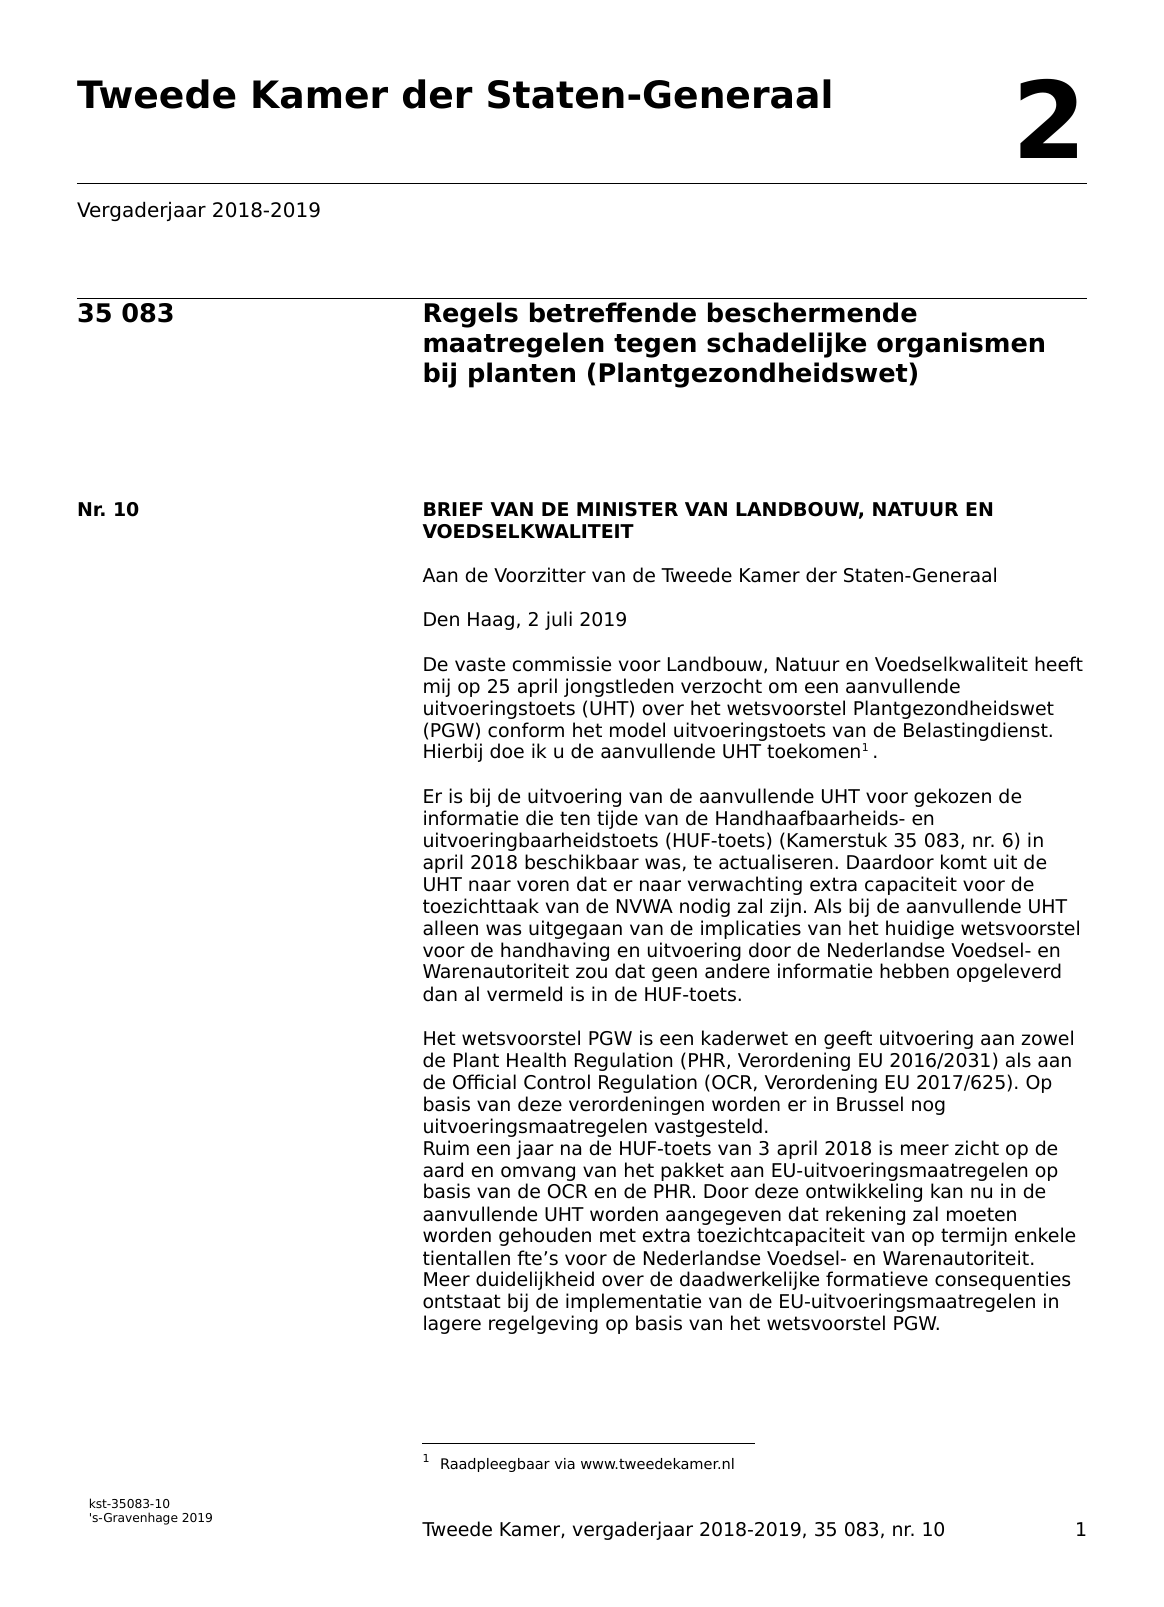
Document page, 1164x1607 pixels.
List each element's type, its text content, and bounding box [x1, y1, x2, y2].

text Er is bij de uitvoering van de aanvullende UHT voor gekozen de informatie die ten tijde van de Handhaafbaarheids- en uitvoeringbaarheidstoets (HUF-toets) (Kamerstuk 35 083, nr. 6) in april 2018 beschikbaar was, te actualiseren. Daardoor komt uit de UHT naar voren dat er naar verwachting extra capaciteit voor de toezichttaak van de NVWA nodig zal zijn. Als bij de aanvullende UHT alleen was uitgegaan van de implicaties van het huidige wetsvoorstel voor de handhaving en uitvoering door de Nederlandse Voedsel- en Warenautoriteit zou dat geen andere informatie hebben opgeleverd dan al vermeld is in de HUF-toets. [422, 786, 1087, 1005]
text 's-Gravenhage 2019 [88, 1511, 323, 1525]
text Aan de Voorzitter van de Tweede Kamer der Staten-Generaal [422, 565, 1087, 587]
text Het wetsvoorstel PGW is een kaderwet en geeft uitvoering aan zowel de Plant Health Regulation (PHR, Verordening EU 2016/2031) als aan de Official Control Regulation (OCR, Verordening EU 2017/625). Op basis van deze verordeningen worden er in Brussel nog uitvoeringsmaatregelen vastgesteld. [422, 1028, 1087, 1137]
table_header 2 [886, 59, 1087, 183]
text Ruim een jaar na de HUF-toets van 3 april 2018 is meer zicht op de aard en omvang van het pakket aan EU-uitvoeringsmaatregelen op basis van de OCR en de PHR. Door deze ontwikkeling kan nu in de aanvullende UHT worden aangegeven dat rekening zal moeten worden gehouden met extra toezichtcapaciteit van op termijn enkele tientallen fte’s voor de Nederlandse Voedsel- en Warenautoriteit. Meer duidelijkheid over de daadwerkelijke formatieve consequenties ontstaat bij de implementatie van de EU-uitvoeringsmaatregelen in lagere regelgeving op basis van het wetsvoorstel PGW. [422, 1137, 1087, 1335]
text De vaste commissie voor Landbouw, Natuur en Voedselkwaliteit heeft mij op 25 april jongstleden verzocht om een aanvullende uitvoeringstoets (UHT) over het wetsvoorstel Plantgezondheidswet (PGW) conform het model uitvoeringstoets van de Belastingdienst. Hierbij doe ik u de aanvullende UHT toekomen. [422, 653, 1087, 763]
subtitle Nr. 10 BRIEF VAN DE MINISTER VAN LANDBOUW, NATUUR EN VOEDSELKWALITEIT [77, 499, 1087, 543]
table_cell Vergaderjaar 2018-2019 [77, 184, 1087, 298]
text Den Haag, 2 juli 2019 [422, 609, 1087, 631]
table_header Tweede Kamer der Staten-Generaal [77, 59, 886, 183]
text kst-35083-10 [88, 1497, 323, 1511]
subtitle 35 083 Regels betreffende beschermende maatregelen tegen schadelijke organismen bij planten (Plantgezondheidswet) [77, 299, 1087, 388]
text Raadpleegbaar via www.tweedekamer.nl [422, 1452, 1087, 1474]
